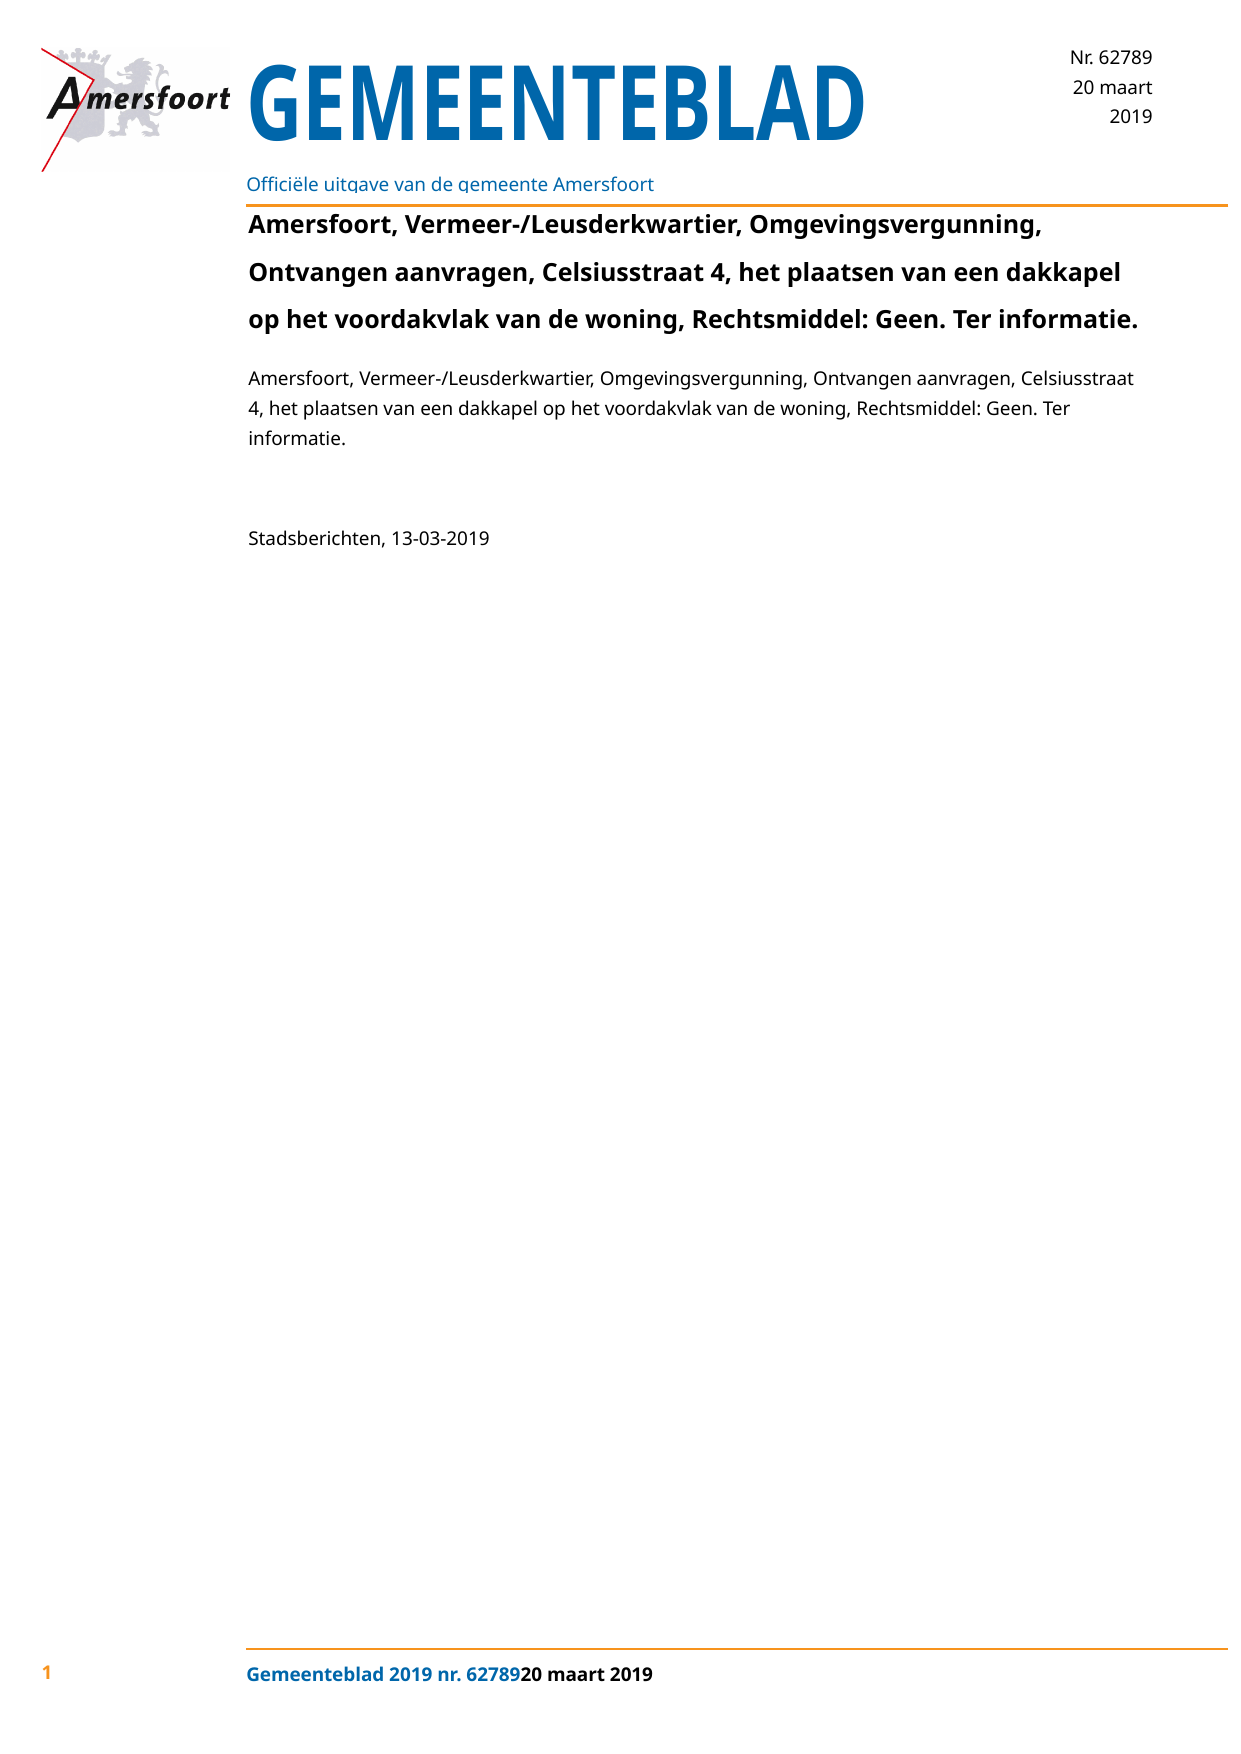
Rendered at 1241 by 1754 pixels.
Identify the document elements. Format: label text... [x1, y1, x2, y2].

text Amersfoort, Vermeer-/Leusderkwartier, Omgevingsvergunning, Ontvangen aanvragen, Celsiusstraat 4, het plaatsen van een dakkapel op het voordakvlak van de woning, Rechtsmiddel: Geen. Ter informatie. [248, 366, 1152, 450]
picture [41, 47, 231, 172]
text Stadsberichten, 13-03-2019 [248, 526, 1152, 551]
text Amersfoort, Vermeer-/Leusderkwartier, Omgevingsvergunning, Ontvangen aanvragen, Celsiusstraat 4, het plaatsen van een dakkapel op het voordakvlak van de woning, Rechtsmiddel: Geen. Ter informatie. [248, 207, 1152, 336]
